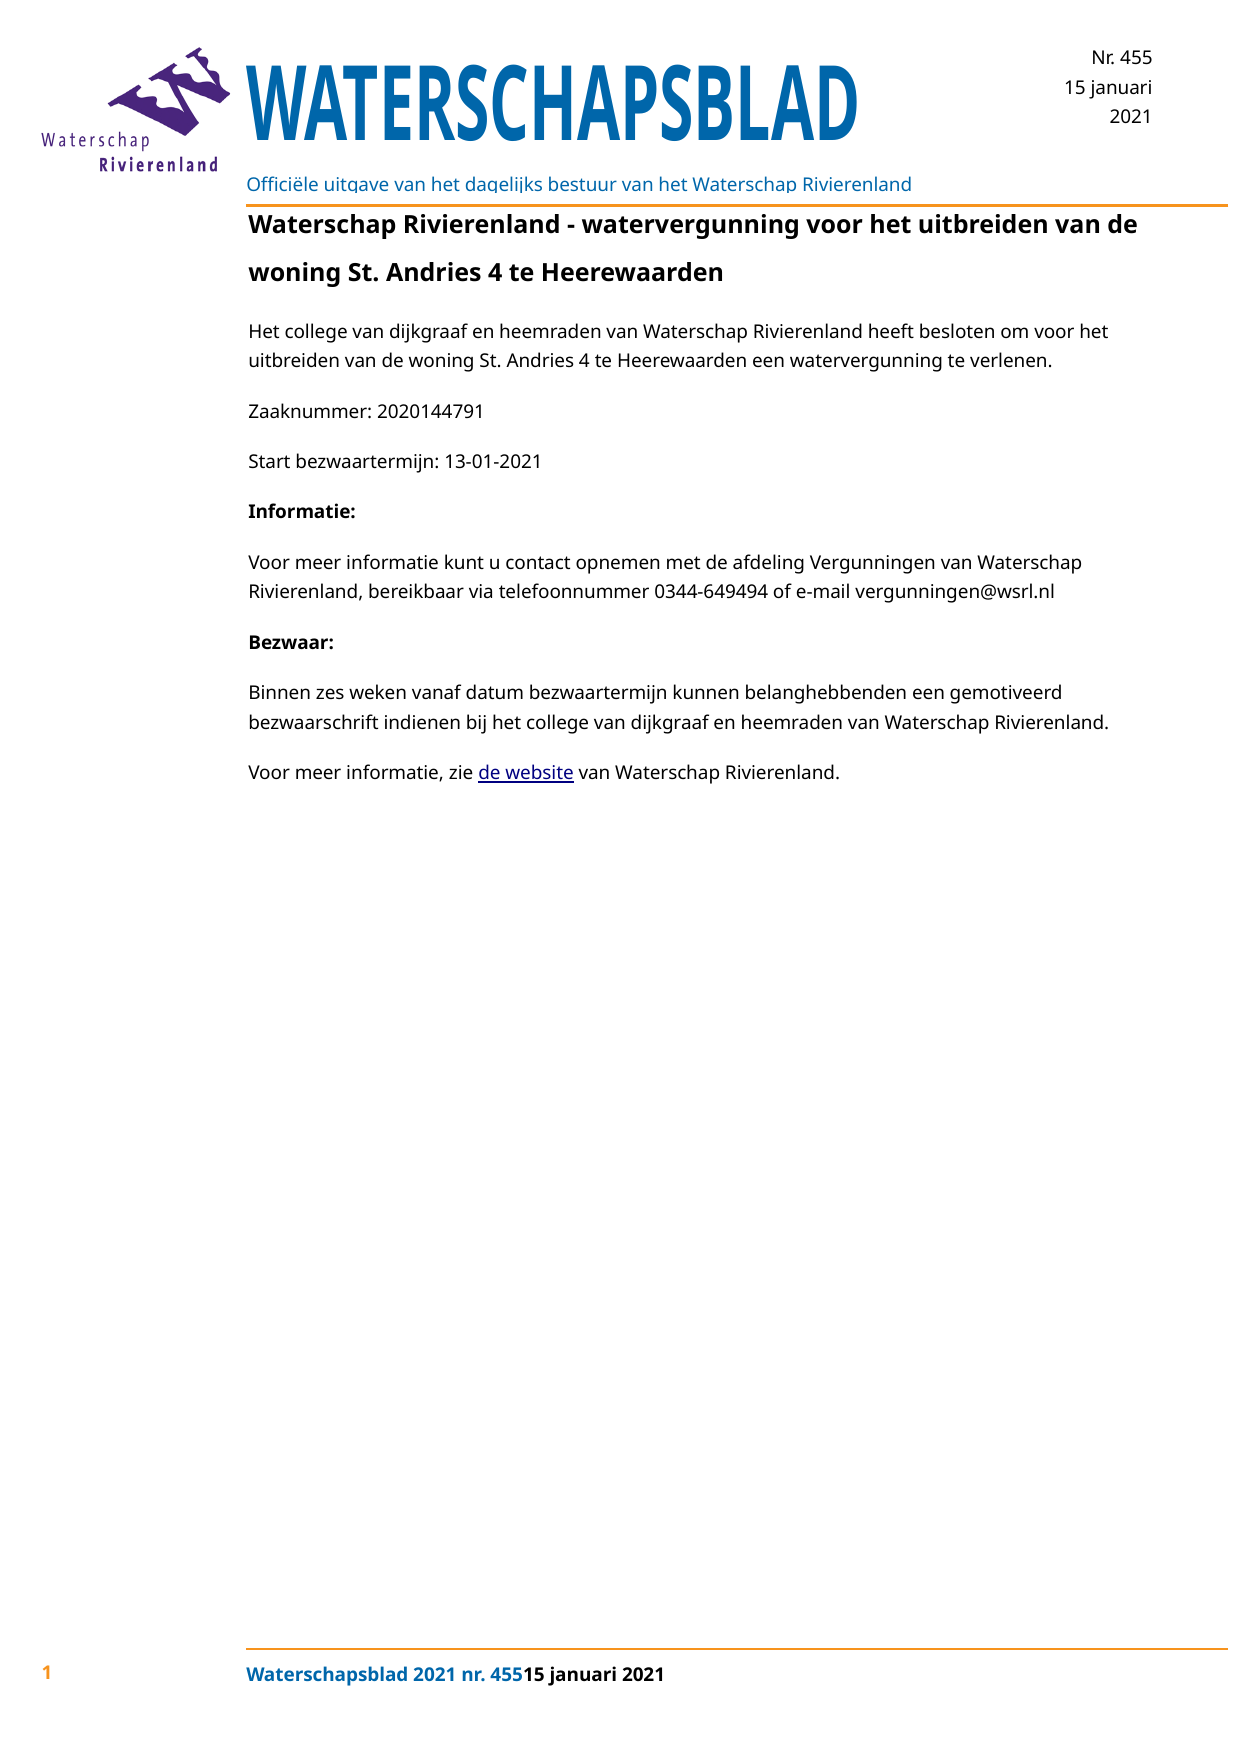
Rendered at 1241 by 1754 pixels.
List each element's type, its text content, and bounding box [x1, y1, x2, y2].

text Zaaknummer: 2020144791 [248, 398, 1152, 424]
text Bezwaar: [248, 629, 1152, 655]
text Voor meer informatie kunt u contact opnemen met de afdeling Vergunningen van Waterschap Rivierenland, bereikbaar via telefoonnummer 0344-649494 of e-mail vergunningen@wsrl.nl [248, 549, 1152, 604]
text Waterschap Rivierenland - watervergunning voor het uitbreiden van de woning St. Andries 4 te Heerewaarden [248, 207, 1152, 288]
text Binnen zes weken vanaf datum bezwaartermijn kunnen belanghebbenden een gemotiveerd bezwaarschrift indienen bij het college van dijkgraaf en heemraden van Waterschap Rivierenland. [248, 679, 1152, 735]
text Het college van dijkgraaf en heemraden van Waterschap Rivierenland heeft besloten om voor het uitbreiden van de woning St. Andries 4 te Heerewaarden een watervergunning te verlenen. [248, 318, 1152, 373]
text Start bezwaartermijn: 13-01-2021 [248, 448, 1152, 474]
text Voor meer informatie, zie de website van Waterschap Rivierenland. [248, 759, 1152, 785]
text Informatie: [248, 499, 1152, 524]
picture [41, 47, 231, 172]
